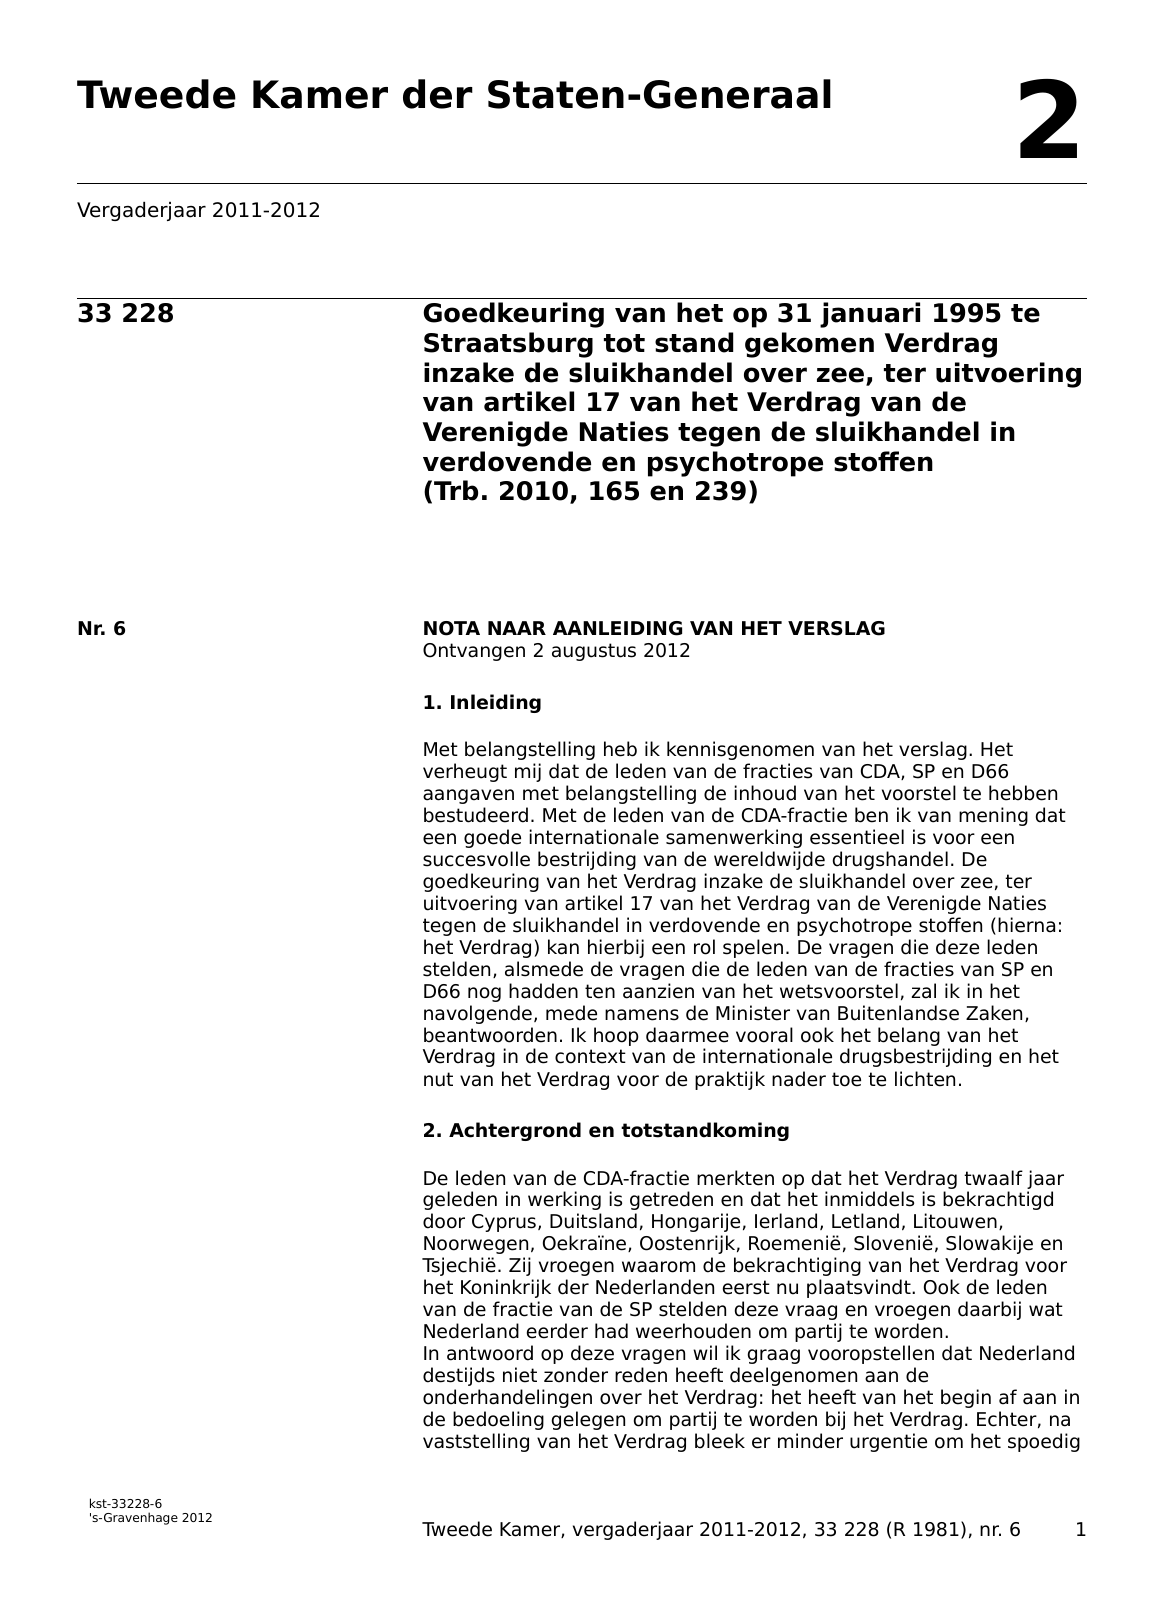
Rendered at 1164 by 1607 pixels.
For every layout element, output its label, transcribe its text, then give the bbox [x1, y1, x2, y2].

text Ontvangen 2 augustus 2012 [422, 640, 1087, 662]
table_header Tweede Kamer der Staten-Generaal [77, 59, 886, 183]
subtitle 33 228 Goedkeuring van het op 31 januari 1995 te Straatsburg tot stand gekomen Verdrag inzake de sluikhandel over zee, ter uitvoering van artikel 17 van het Verdrag van de Verenigde Naties tegen de sluikhandel in verdovende en psychotrope stoffen (Trb. 2010, 165 en 239) [77, 299, 1087, 507]
table_cell Vergaderjaar 2011-2012 [77, 184, 1087, 298]
subtitle 2. Achtergrond en totstandkoming [422, 1120, 1087, 1142]
text In antwoord op deze vragen wil ik graag vooropstellen dat Nederland destijds niet zonder reden heeft deelgenomen aan de onderhandelingen over het Verdrag: het heeft van het begin af aan in de bedoeling gelegen om partij te worden bij het Verdrag. Echter, na vaststelling van het Verdrag bleek er minder urgentie om het spoedig [422, 1343, 1087, 1453]
table_header 2 [886, 59, 1087, 183]
text De leden van de CDA-fractie merkten op dat het Verdrag twaalf jaar geleden in werking is getreden en dat het inmiddels is bekrachtigd door Cyprus, Duitsland, Hongarije, Ierland, Letland, Litouwen, Noorwegen, Oekraïne, Oostenrijk, Roemenië, Slovenië, Slowakije en Tsjechië. Zij vroegen waarom de bekrachtiging van het Verdrag voor het Koninkrijk der Nederlanden eerst nu plaatsvindt. Ook de leden van de fractie van de SP stelden deze vraag en vroegen daarbij wat Nederland eerder had weerhouden om partij te worden. [422, 1167, 1087, 1343]
subtitle 1. Inleiding [422, 692, 1087, 714]
text 's-Gravenhage 2012 [88, 1511, 323, 1525]
text Met belangstelling heb ik kennisgenomen van het verslag. Het verheugt mij dat de leden van de fracties van CDA, SP en D66 aangaven met belangstelling de inhoud van het voorstel te hebben bestudeerd. Met de leden van de CDA-fractie ben ik van mening dat een goede internationale samenwerking essentieel is voor een succesvolle bestrijding van de wereldwijde drugshandel. De goedkeuring van het Verdrag inzake de sluikhandel over zee, ter uitvoering van artikel 17 van het Verdrag van de Verenigde Naties tegen de sluikhandel in verdovende en psychotrope stoffen (hierna: het Verdrag) kan hierbij een rol spelen. De vragen die deze leden stelden, alsmede de vragen die de leden van de fracties van SP en D66 nog hadden ten aanzien van het wetsvoorstel, zal ik in het navolgende, mede namens de Minister van Buitenlandse Zaken, beantwoorden. Ik hoop daarmee vooral ook het belang van het Verdrag in de context van de internationale drugsbestrijding en het nut van het Verdrag voor de praktijk nader toe te lichten. [422, 739, 1087, 1090]
text kst-33228-6 [88, 1497, 323, 1511]
subtitle Nr. 6 NOTA NAAR AANLEIDING VAN HET VERSLAG [77, 618, 1087, 640]
